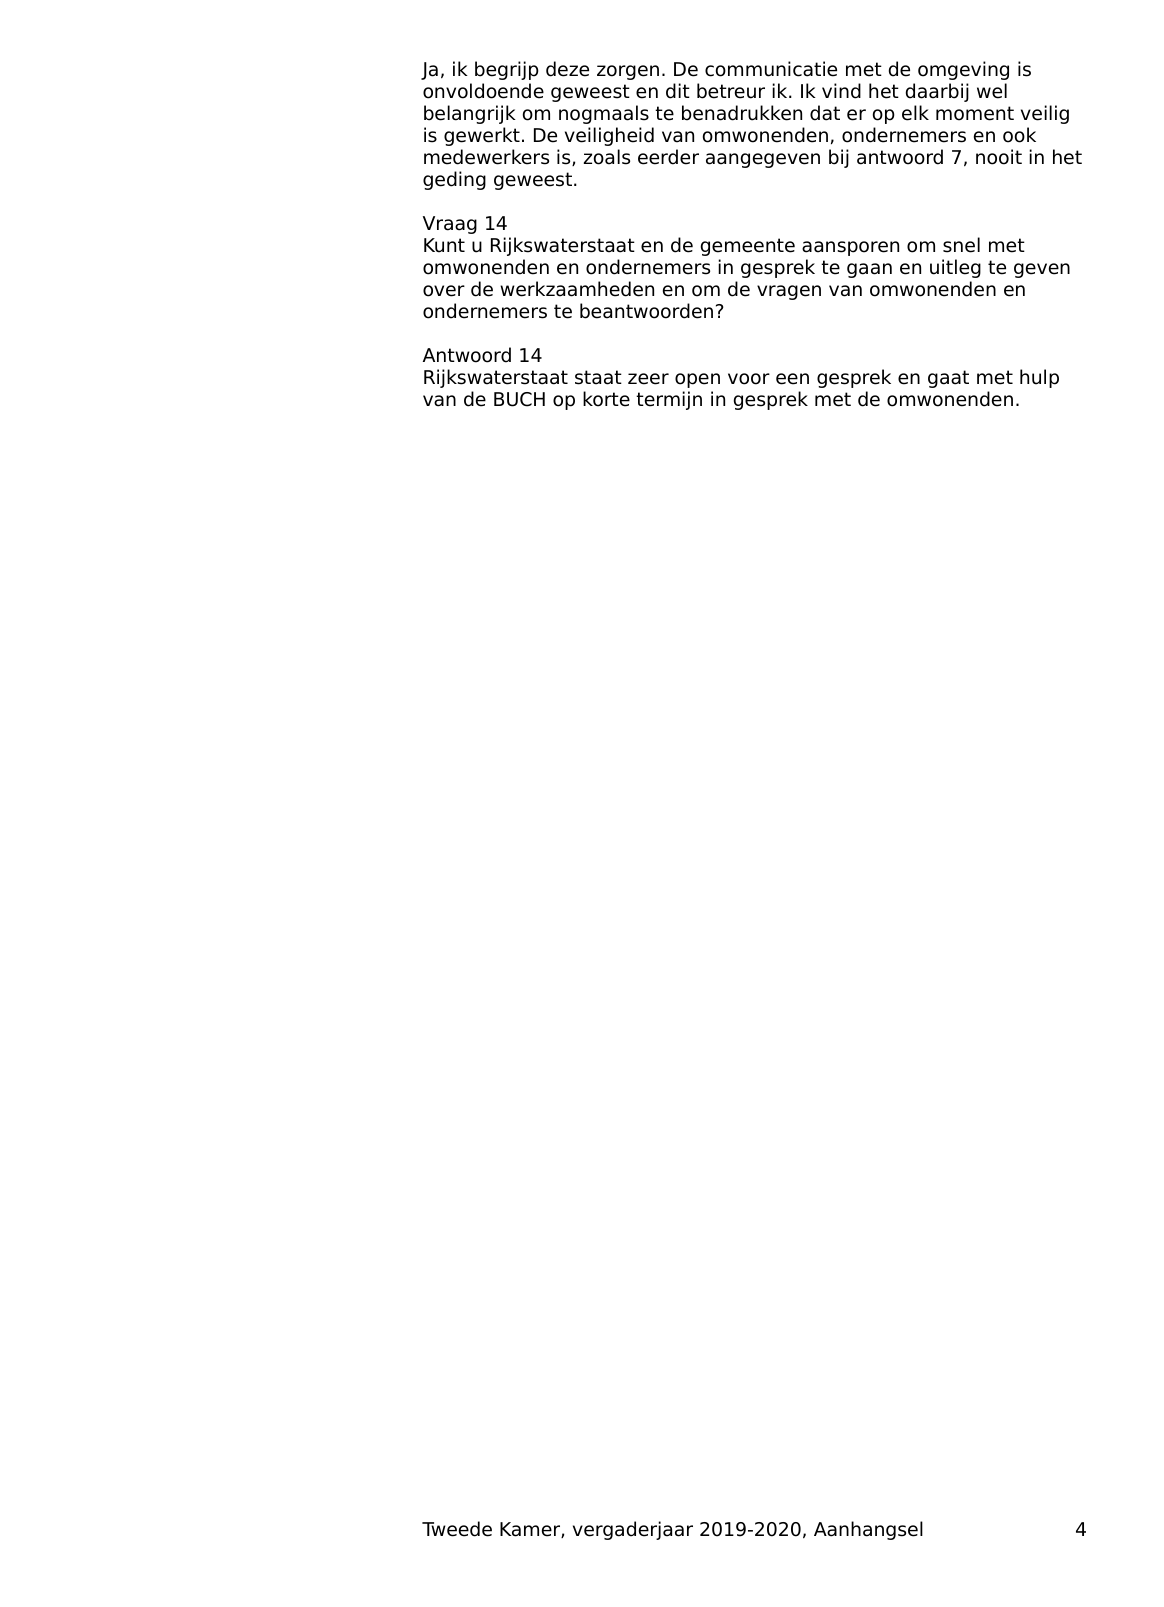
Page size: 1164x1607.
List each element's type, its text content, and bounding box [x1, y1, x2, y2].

text Rijkswaterstaat staat zeer open voor een gesprek en gaat met hulp van de BUCH op korte termijn in gesprek met de omwonenden. [422, 367, 1087, 411]
text Vraag 14 [422, 213, 1087, 235]
text Kunt u Rijkswaterstaat en de gemeente aansporen om snel met omwonenden en ondernemers in gesprek te gaan en uitleg te geven over de werkzaamheden en om de vragen van omwonenden en ondernemers te beantwoorden? [422, 235, 1087, 323]
text Antwoord 14 [422, 345, 1087, 367]
text Ja, ik begrijp deze zorgen. De communicatie met de omgeving is onvoldoende geweest en dit betreur ik. Ik vind het daarbij wel belangrijk om nogmaals te benadrukken dat er op elk moment veilig is gewerkt. De veiligheid van omwonenden, ondernemers en ook medewerkers is, zoals eerder aangegeven bij antwoord 7, nooit in het geding geweest. [422, 59, 1087, 191]
